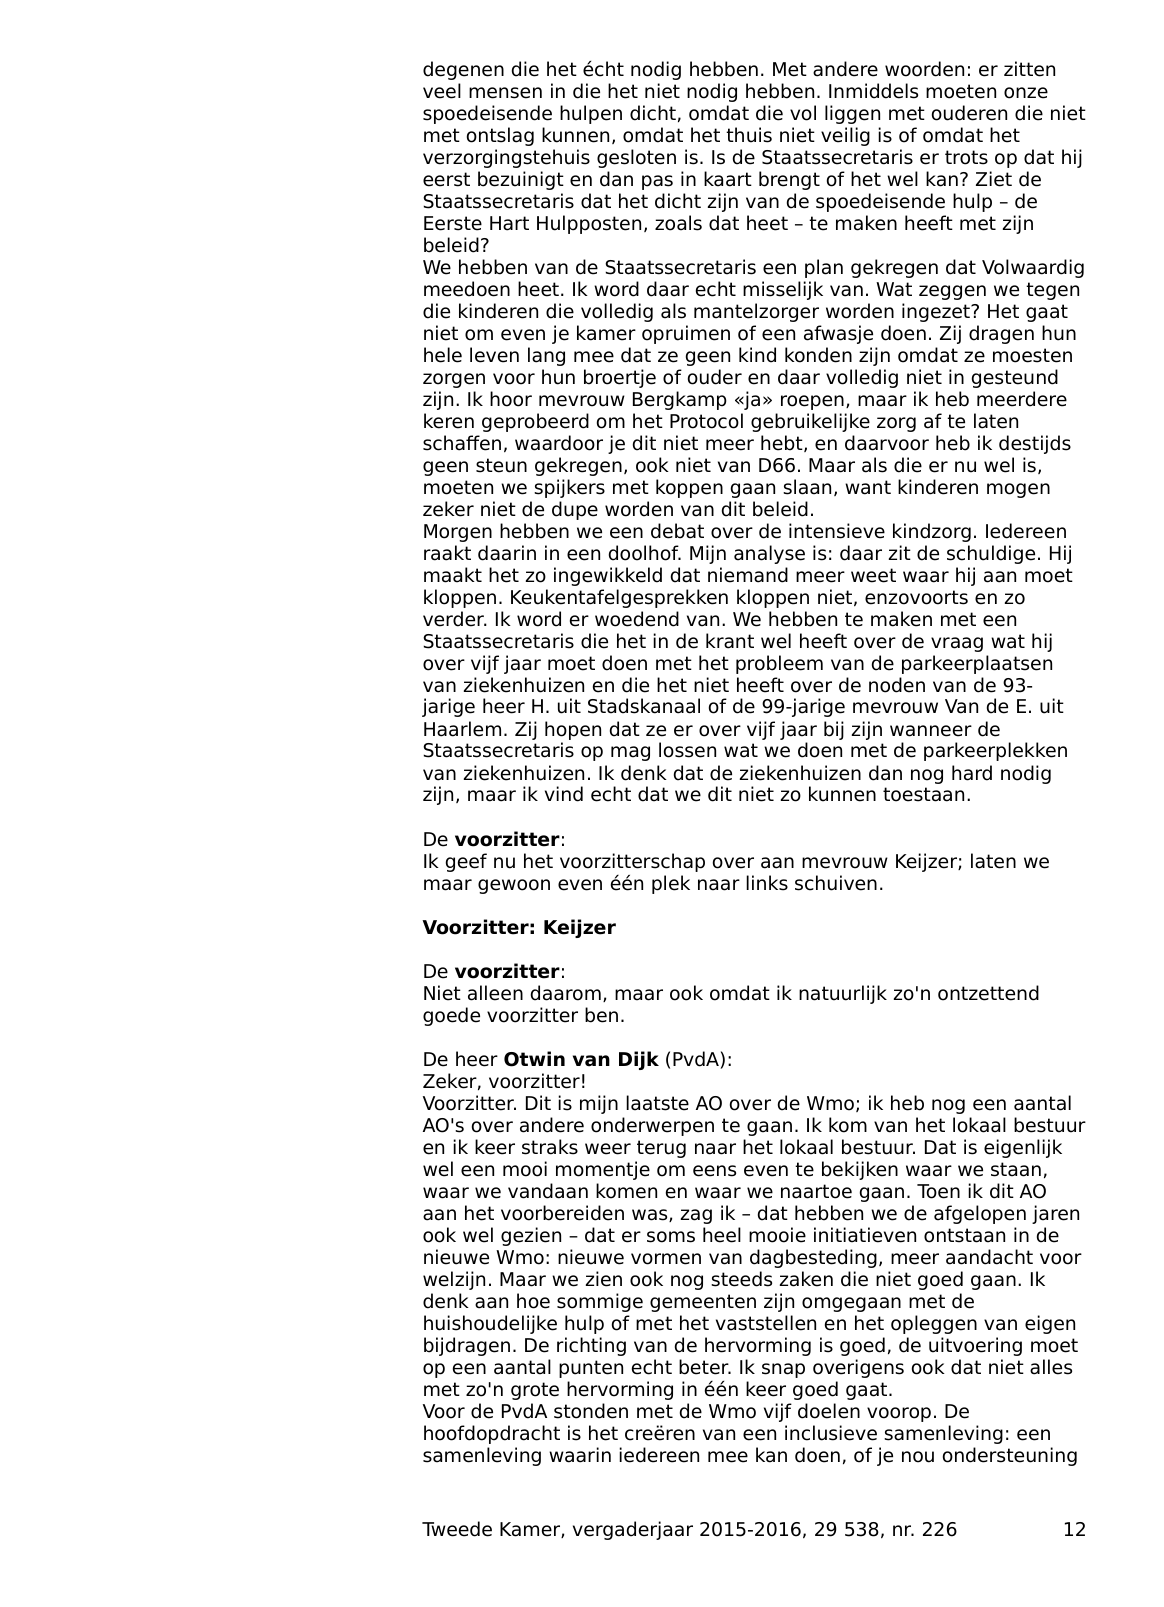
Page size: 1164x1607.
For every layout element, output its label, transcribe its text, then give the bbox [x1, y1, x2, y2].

text We hebben van de Staatssecretaris een plan gekregen dat Volwaardig meedoen heet. Ik word daar echt misselijk van. Wat zeggen we tegen die kinderen die volledig als mantelzorger worden ingezet? Het gaat niet om even je kamer opruimen of een afwasje doen. Zij dragen hun hele leven lang mee dat ze geen kind konden zijn omdat ze moesten zorgen voor hun broertje of ouder en daar volledig niet in gesteund zijn. Ik hoor mevrouw Bergkamp «ja» roepen, maar ik heb meerdere keren geprobeerd om het Protocol gebruikelijke zorg af te laten schaffen, waardoor je dit niet meer hebt, en daarvoor heb ik destijds geen steun gekregen, ook niet van D66. Maar als die er nu wel is, moeten we spijkers met koppen gaan slaan, want kinderen mogen zeker niet de dupe worden van dit beleid. [422, 257, 1087, 521]
text Voor de PvdA stonden met de Wmo vijf doelen voorop. De hoofdopdracht is het creëren van een inclusieve samenleving: een samenleving waarin iedereen mee kan doen, of je nou ondersteuning [422, 1401, 1087, 1467]
text degenen die het écht nodig hebben. Met andere woorden: er zitten veel mensen in die het niet nodig hebben. Inmiddels moeten onze spoedeisende hulpen dicht, omdat die vol liggen met ouderen die niet met ontslag kunnen, omdat het thuis niet veilig is of omdat het verzorgingstehuis gesloten is. Is de Staatssecretaris er trots op dat hij eerst bezuinigt en dan pas in kaart brengt of het wel kan? Ziet de Staatssecretaris dat het dicht zijn van de spoedeisende hulp – de Eerste Hart Hulpposten, zoals dat heet – te maken heeft met zijn beleid? [422, 59, 1087, 257]
text De heer Otwin van Dijk (PvdA): [422, 1049, 1087, 1071]
text De voorzitter: [422, 828, 1087, 851]
text Ik geef nu het voorzitterschap over aan mevrouw Keijzer; laten we maar gewoon even één plek naar links schuiven. [422, 851, 1087, 894]
subtitle Voorzitter: Keijzer [422, 917, 1087, 939]
text Zeker, voorzitter! [422, 1071, 1087, 1093]
text Voorzitter. Dit is mijn laatste AO over de Wmo; ik heb nog een aantal AO's over andere onderwerpen te gaan. Ik kom van het lokaal bestuur en ik keer straks weer terug naar het lokaal bestuur. Dat is eigenlijk wel een mooi momentje om eens even te bekijken waar we staan, waar we vandaan komen en waar we naartoe gaan. Toen ik dit AO aan het voorbereiden was, zag ik – dat hebben we de afgelopen jaren ook wel gezien – dat er soms heel mooie initiatieven ontstaan in de nieuwe Wmo: nieuwe vormen van dagbesteding, meer aandacht voor welzijn. Maar we zien ook nog steeds zaken die niet goed gaan. Ik denk aan hoe sommige gemeenten zijn omgegaan met de huishoudelijke hulp of met het vaststellen en het opleggen van eigen bijdragen. De richting van de hervorming is goed, de uitvoering moet op een aantal punten echt beter. Ik snap overigens ook dat niet alles met zo'n grote hervorming in één keer goed gaat. [422, 1093, 1087, 1401]
text De voorzitter: [422, 961, 1087, 983]
text Niet alleen daarom, maar ook omdat ik natuurlijk zo'n ontzettend goede voorzitter ben. [422, 983, 1087, 1027]
text Morgen hebben we een debat over de intensieve kindzorg. Iedereen raakt daarin in een doolhof. Mijn analyse is: daar zit de schuldige. Hij maakt het zo ingewikkeld dat niemand meer weet waar hij aan moet kloppen. Keukentafelgesprekken kloppen niet, enzovoorts en zo verder. Ik word er woedend van. We hebben te maken met een Staatssecretaris die het in de krant wel heeft over de vraag wat hij over vijf jaar moet doen met het probleem van de parkeerplaatsen van ziekenhuizen en die het niet heeft over de noden van de 93-jarige heer H. uit Stadskanaal of de 99-jarige mevrouw Van de E. uit Haarlem. Zij hopen dat ze er over vijf jaar bij zijn wanneer de Staatssecretaris op mag lossen wat we doen met de parkeerplekken van ziekenhuizen. Ik denk dat de ziekenhuizen dan nog hard nodig zijn, maar ik vind echt dat we dit niet zo kunnen toestaan. [422, 521, 1087, 806]
